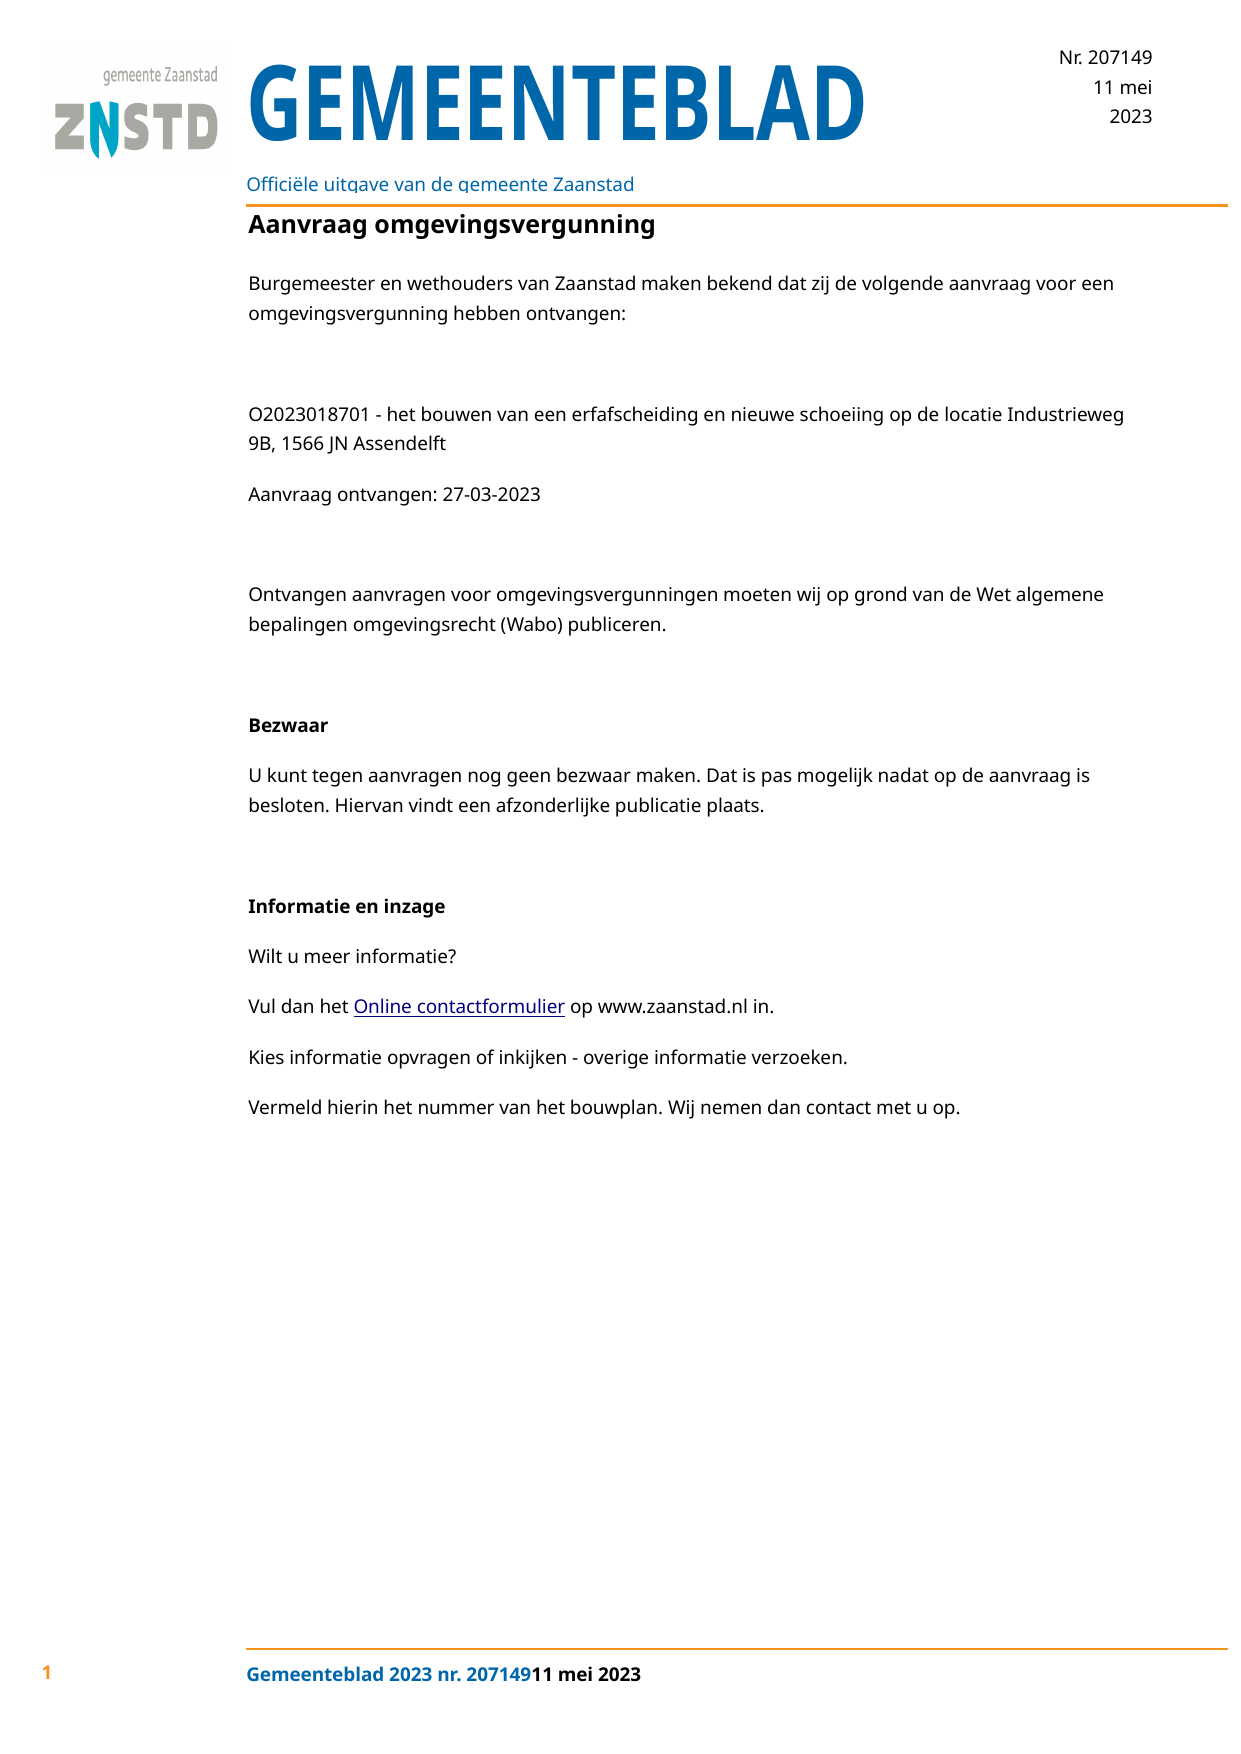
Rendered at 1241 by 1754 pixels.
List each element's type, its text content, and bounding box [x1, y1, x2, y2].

text Bezwaar [248, 712, 1152, 738]
text Vul dan het Online contactformulier op www.zaanstad.nl in. [248, 994, 1152, 1019]
text Aanvraag ontvangen: 27-03-2023 [248, 481, 1152, 506]
text U kunt tegen aanvragen nog geen bezwaar maken. Dat is pas mogelijk nadat op de aanvraag is besloten. Hiervan vindt een afzonderlijke publicatie plaats. [248, 762, 1152, 818]
text Ontvangen aanvragen voor omgevingsvergunningen moeten wij op grond van de Wet algemene bepalingen omgevingsrecht (Wabo) publiceren. [248, 582, 1152, 637]
text Informatie en inzage [248, 893, 1152, 918]
text Kies informatie opvragen of inkijken - overige informatie verzoeken. [248, 1044, 1152, 1070]
picture [41, 47, 231, 172]
text Burgemeester en wethouders van Zaanstad maken bekend dat zij de volgende aanvraag voor een omgevingsvergunning hebben ontvangen: [248, 270, 1152, 326]
text Vermeld hierin het nummer van het bouwplan. Wij nemen dan contact met u op. [248, 1094, 1152, 1120]
text O2023018701 - het bouwen van een erfafscheiding en nieuwe schoeiing op de locatie Industrieweg 9B, 1566 JN Assendelft [248, 401, 1152, 456]
text Wilt u meer informatie? [248, 943, 1152, 969]
text Aanvraag omgevingsvergunning [248, 207, 1152, 241]
